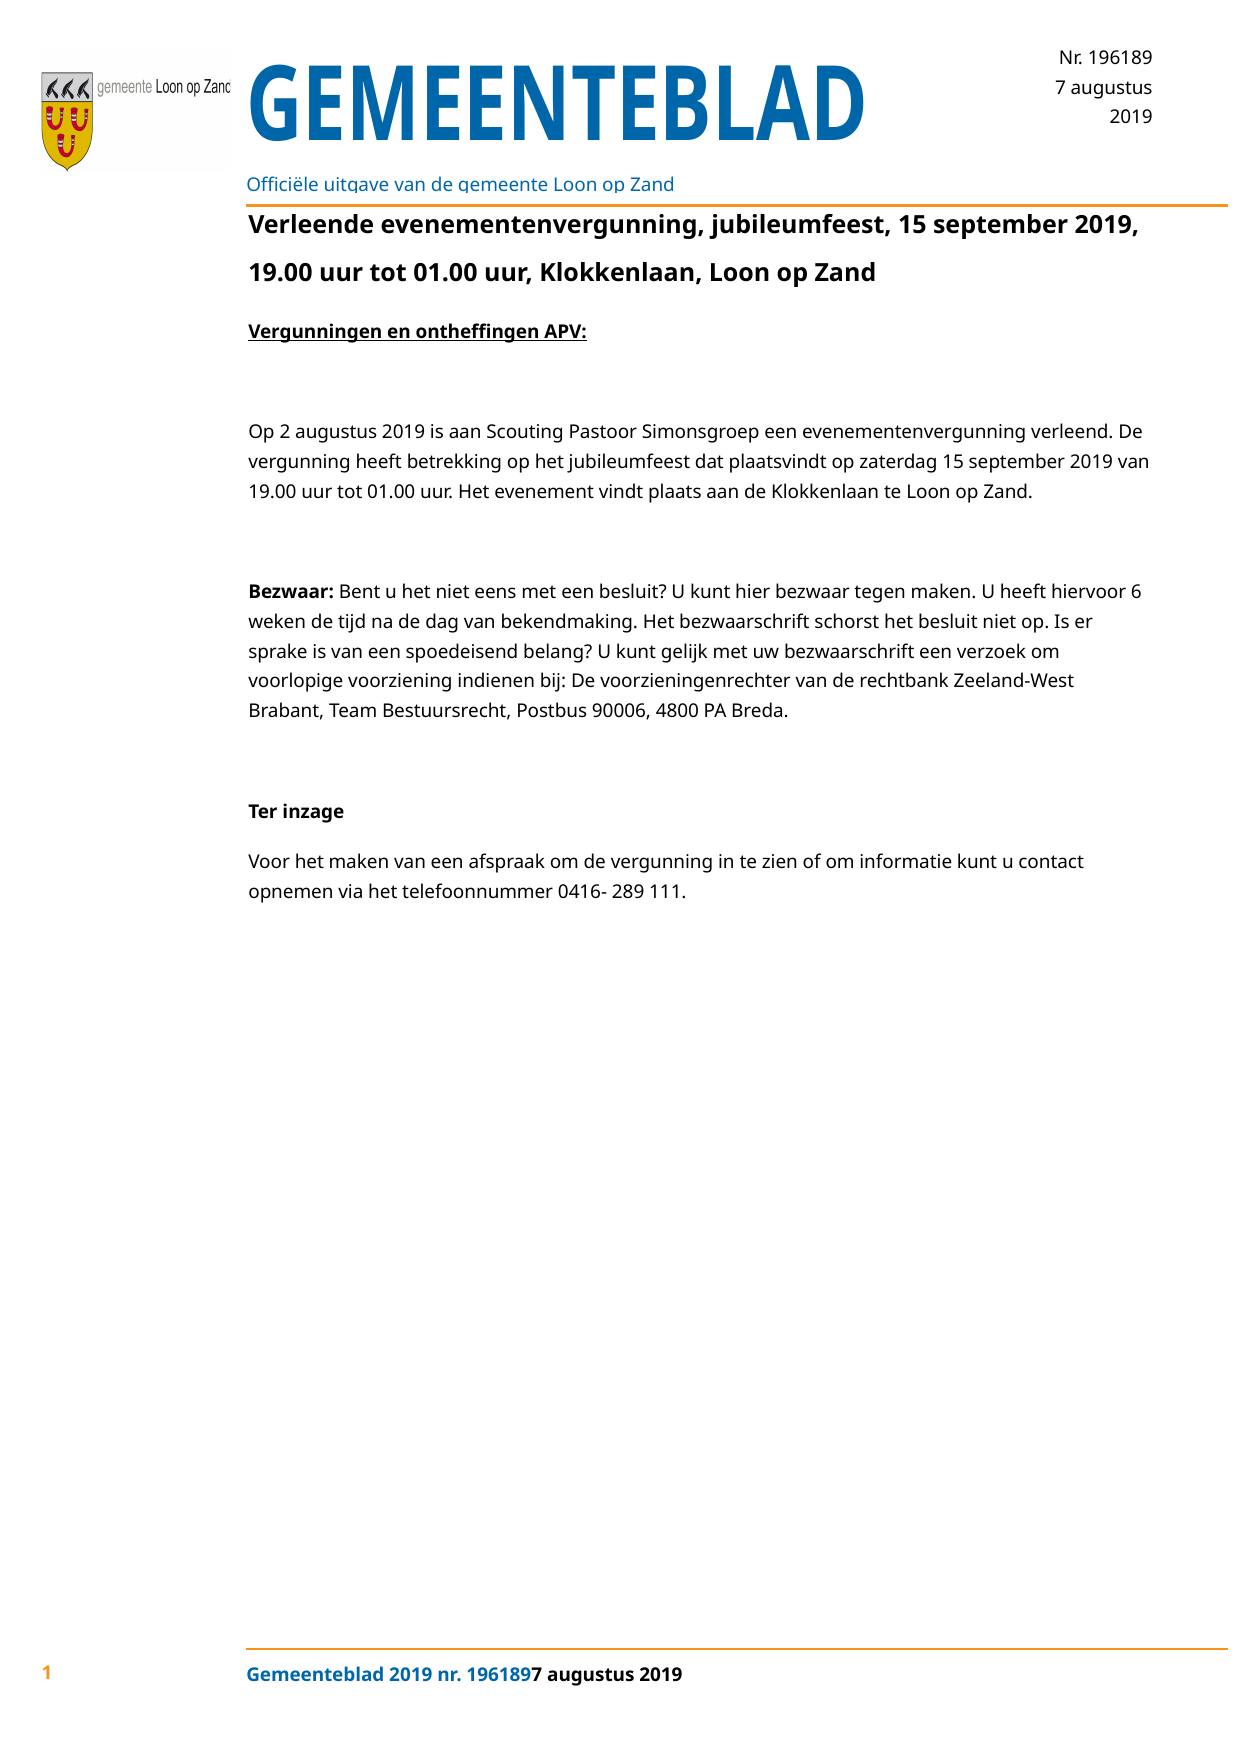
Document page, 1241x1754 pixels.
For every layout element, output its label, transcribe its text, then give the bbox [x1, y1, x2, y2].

text Vergunningen en ontheffingen APV: [248, 318, 1152, 344]
text Ter inzage [248, 798, 1152, 824]
text Bezwaar: Bent u het niet eens met een besluit? U kunt hier bezwaar tegen maken. U heeft hiervoor 6 weken de tijd na de dag van bekendmaking. Het bezwaarschrift schorst het besluit niet op. Is er sprake is van een spoedeisend belang? U kunt gelijk met uw bezwaarschrift een verzoek om voorlopige voorziening indienen bij: De voorzieningenrechter van de rechtbank Zeeland-West Brabant, Team Bestuursrecht, Postbus 90006, 4800 PA Breda. [248, 579, 1152, 723]
text Voor het maken van een afspraak om de vergunning in te zien of om informatie kunt u contact opnemen via het telefoonnummer 0416- 289 111. [248, 848, 1152, 904]
text Verleende evenementenvergunning, jubileumfeest, 15 september 2019, 19.00 uur tot 01.00 uur, Klokkenlaan, Loon op Zand [248, 207, 1152, 288]
text Op 2 augustus 2019 is aan Scouting Pastoor Simonsgroep een evenementenvergunning verleend. De vergunning heeft betrekking op het jubileumfeest dat plaatsvindt op zaterdag 15 september 2019 van 19.00 uur tot 01.00 uur. Het evenement vindt plaats aan de Klokkenlaan te Loon op Zand. [248, 419, 1152, 504]
picture [41, 47, 231, 172]
